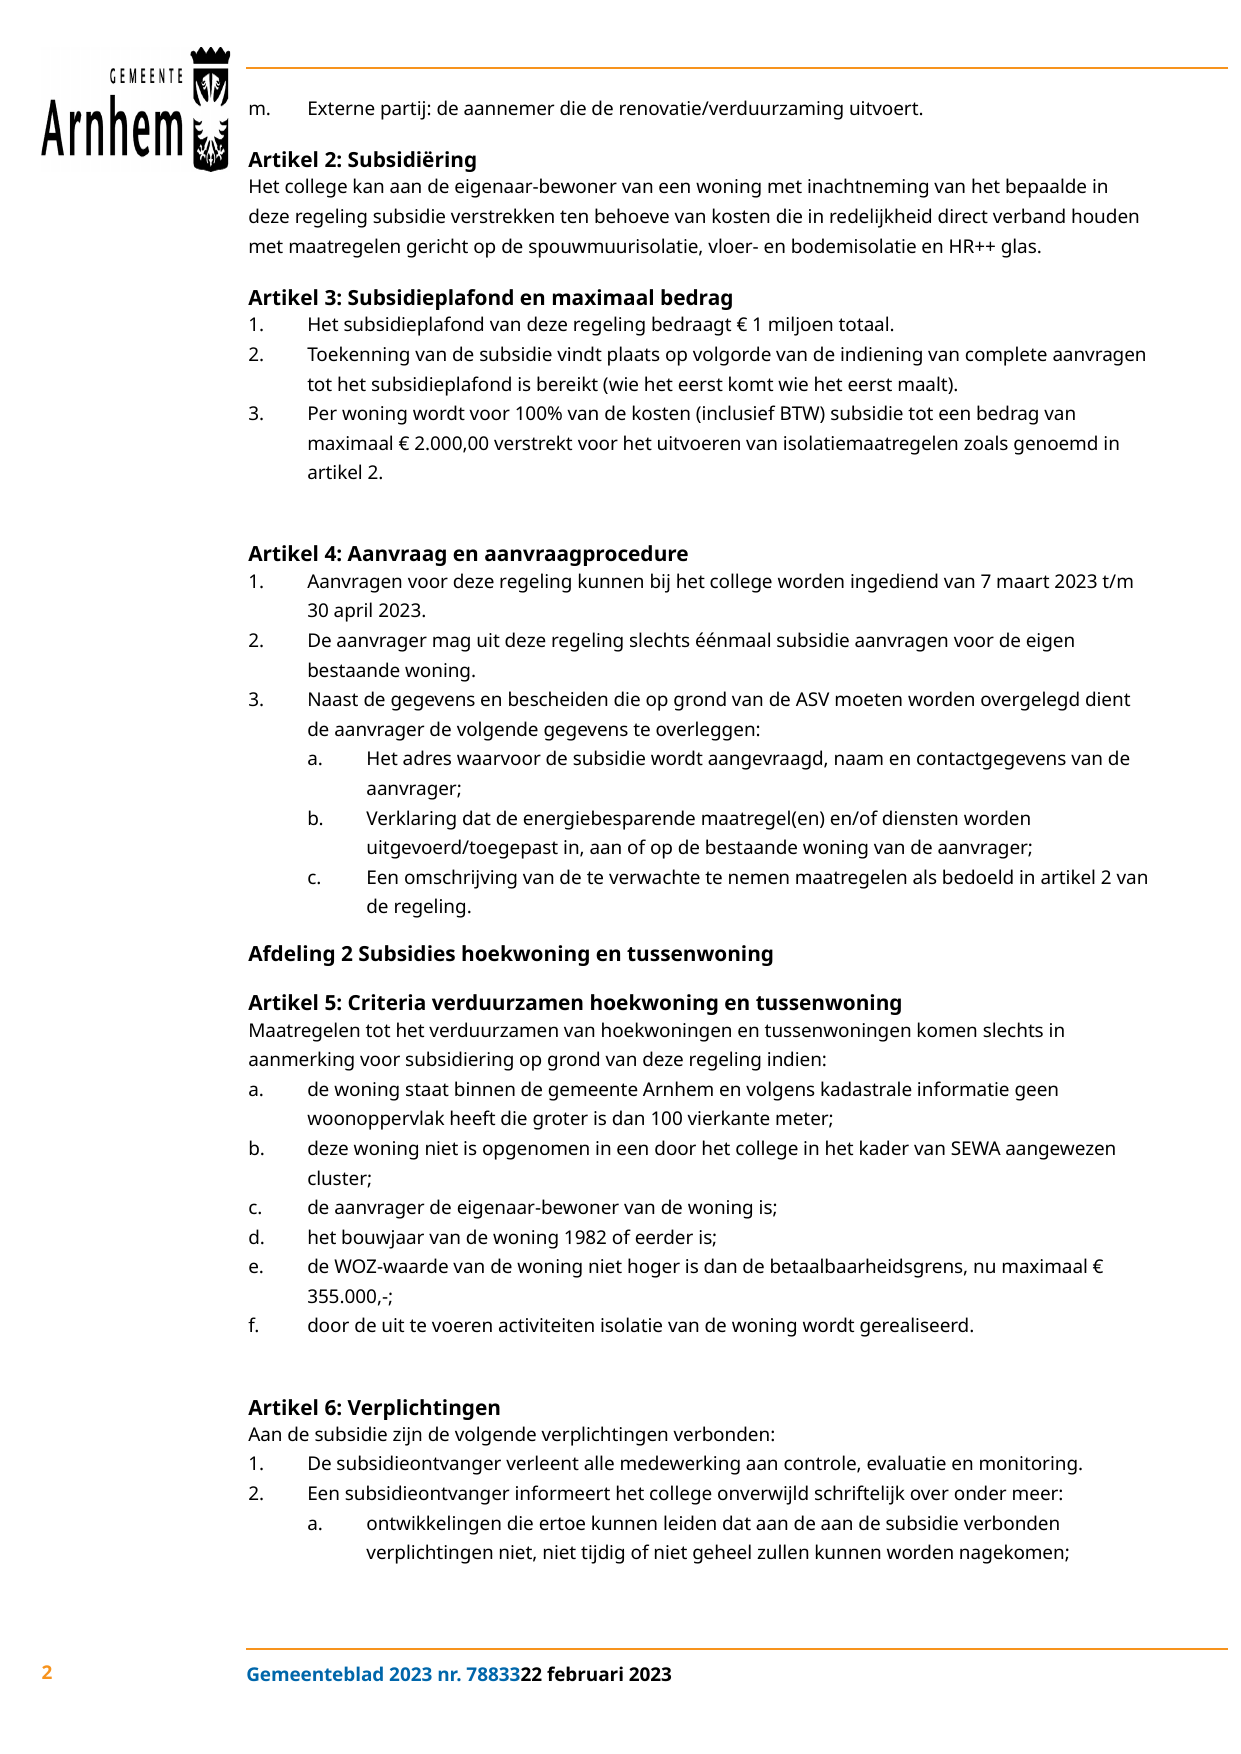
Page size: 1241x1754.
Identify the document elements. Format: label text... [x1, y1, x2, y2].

list Het adres waarvoor de subsidie wordt aangevraagd, naam en contactgegevens van de aanvrager; [307, 746, 1152, 801]
list Aanvragen voor deze regeling kunnen bij het college worden ingediend van 7 maart 2023 t/m 30 april 2023. [248, 568, 1152, 623]
list Een omschrijving van de te verwachte te nemen maatregelen als bedoeld in artikel 2 van de regeling. [307, 864, 1152, 919]
text Het college kan aan de eigenaar-bewoner van een woning met inachtneming van het bepaalde in deze regeling subsidie verstrekken ten behoeve van kosten die in redelijkheid direct verband houden met maatregelen gericht op de spouwmuurisolatie, vloer- en bodemisolatie en HR++ glas. [248, 174, 1152, 258]
text Afdeling 2 Subsidies hoekwoning en tussenwoning [248, 939, 1152, 967]
list deze woning niet is opgenomen in een door het college in het kader van SEWA aangewezen cluster; [248, 1135, 1152, 1190]
list De aanvrager mag uit deze regeling slechts éénmaal subsidie aanvragen voor de eigen bestaande woning. [248, 627, 1152, 682]
text Artikel 4: Aanvraag en aanvraagprocedure [248, 539, 1152, 568]
list Per woning wordt voor 100% van de kosten (inclusief BTW) subsidie tot een bedrag van maximaal € 2.000,00 verstrekt voor het uitvoeren van isolatiemaatregelen zoals genoemd in artikel 2. [248, 400, 1152, 485]
text Artikel 2: Subsidiëring [248, 145, 1152, 174]
text Artikel 5: Criteria verduurzamen hoekwoning en tussenwoning [248, 988, 1152, 1017]
text Artikel 3: Subsidieplafond en maximaal bedrag [248, 283, 1152, 312]
list Verklaring dat de energiebesparende maatregel(en) en/of diensten worden uitgevoerd/toegepast in, aan of op de bestaande woning van de aanvrager; [307, 805, 1152, 860]
list door de uit te voeren activiteiten isolatie van de woning wordt gerealiseerd. [248, 1313, 1152, 1338]
text Maatregelen tot het verduurzamen van hoekwoningen en tussenwoningen komen slechts in aanmerking voor subsidiering op grond van deze regeling indien: [248, 1017, 1152, 1072]
list de aanvrager de eigenaar-bewoner van de woning is; [248, 1194, 1152, 1220]
list Een subsidieontvanger informeert het college onverwijld schriftelijk over onder meer: [248, 1480, 1152, 1506]
list Toekenning van de subsidie vindt plaats op volgorde van de indiening van complete aanvragen tot het subsidieplafond is bereikt (wie het eerst komt wie het eerst maalt). [248, 341, 1152, 397]
list De subsidieontvanger verleent alle medewerking aan controle, evaluatie en monitoring. [248, 1451, 1152, 1476]
list Naast de gegevens en bescheiden die op grond van de ASV moeten worden overgelegd dient de aanvrager de volgende gegevens te overleggen: [248, 686, 1152, 742]
text Aan de subsidie zijn de volgende verplichtingen verbonden: [248, 1421, 1152, 1447]
list het bouwjaar van de woning 1982 of eerder is; [248, 1224, 1152, 1249]
picture [41, 47, 231, 172]
list ontwikkelingen die ertoe kunnen leiden dat aan de aan de subsidie verbonden verplichtingen niet, niet tijdig of niet geheel zullen kunnen worden nagekomen; [307, 1510, 1152, 1565]
list de WOZ-waarde van de woning niet hoger is dan de betaalbaarheidsgrens, nu maximaal € 355.000,-; [248, 1253, 1152, 1309]
text Artikel 6: Verplichtingen [248, 1393, 1152, 1421]
list de woning staat binnen de gemeente Arnhem en volgens kadastrale informatie geen woonoppervlak heeft die groter is dan 100 vierkante meter; [248, 1076, 1152, 1131]
list Het subsidieplafond van deze regeling bedraagt € 1 miljoen totaal. [248, 312, 1152, 337]
list Externe partij: de aannemer die de renovatie/verduurzaming uitvoert. [248, 95, 1152, 121]
